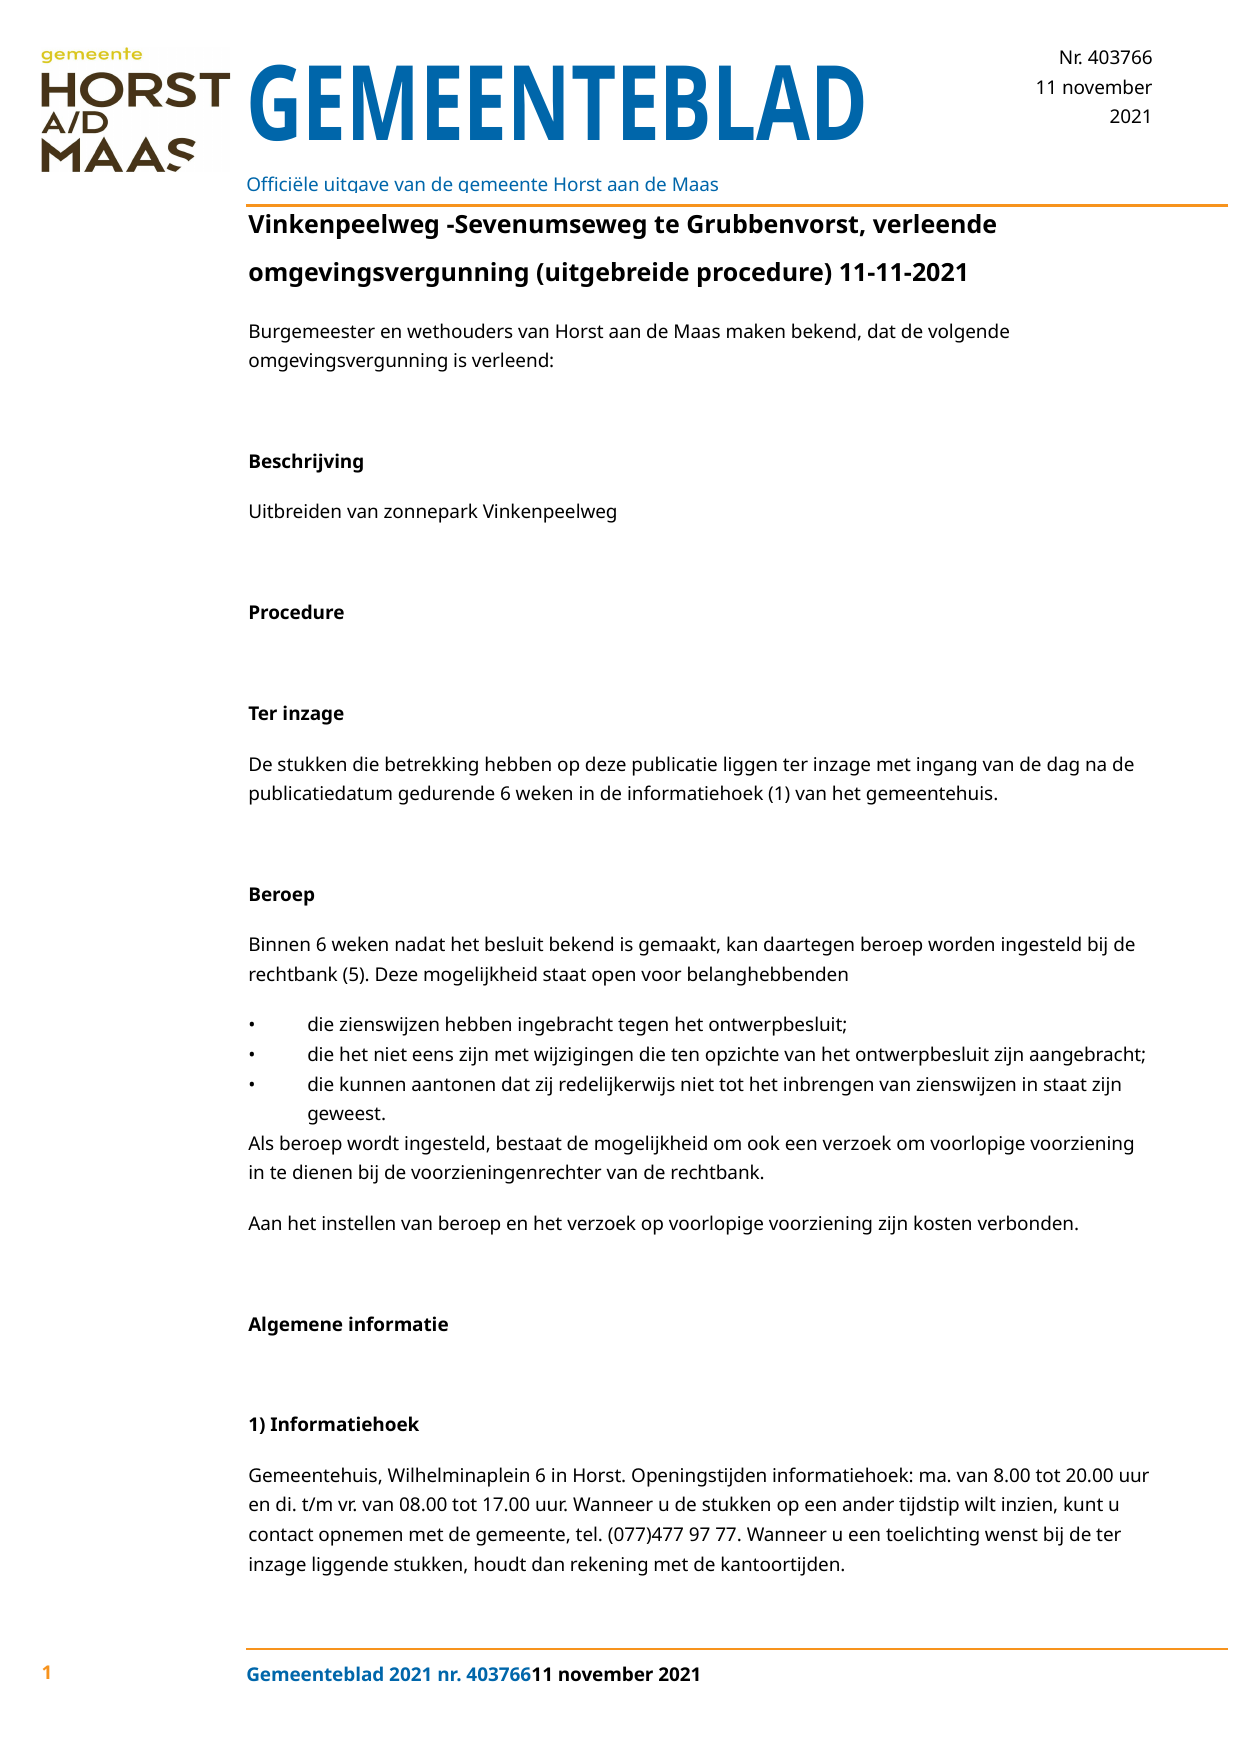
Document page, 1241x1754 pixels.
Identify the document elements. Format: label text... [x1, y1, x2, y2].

text Aan het instellen van beroep en het verzoek op voorlopige voorziening zijn kosten verbonden. [248, 1210, 1152, 1236]
text De stukken die betrekking hebben op deze publicatie liggen ter inzage met ingang van de dag na de publicatiedatum gedurende 6 weken in de informatiehoek (1) van het gemeentehuis. [248, 751, 1152, 806]
list die het niet eens zijn met wijzigingen die ten opzichte van het ontwerpbesluit zijn aangebracht; [248, 1041, 1152, 1067]
text Beroep [248, 881, 1152, 907]
text Procedure [248, 599, 1152, 625]
text Algemene informatie [248, 1311, 1152, 1337]
text Ter inzage [248, 700, 1152, 726]
text Gemeentehuis, Wilhelminaplein 6 in Horst. Openingstijden informatiehoek: ma. van 8.00 tot 20.00 uur en di. t/m vr. van 08.00 tot 17.00 uur. Wanneer u de stukken op een ander tijdstip wilt inzien, kunt u contact opnemen met de gemeente, tel. (077)477 97 77. Wanneer u een toelichting wenst bij de ter inzage liggende stukken, houdt dan rekening met de kantoortijden. [248, 1462, 1152, 1577]
text Uitbreiden van zonnepark Vinkenpeelweg [248, 499, 1152, 524]
text 1) Informatiehoek [248, 1412, 1152, 1437]
text Vinkenpeelweg -Sevenumseweg te Grubbenvorst, verleende omgevingsvergunning (uitgebreide procedure) 11-11-2021 [248, 207, 1152, 288]
text Burgemeester en wethouders van Horst aan de Maas maken bekend, dat de volgende omgevingsvergunning is verleend: [248, 318, 1152, 373]
text Als beroep wordt ingesteld, bestaat de mogelijkheid om ook een verzoek om voorlopige voorziening in te dienen bij de voorzieningenrechter van de rechtbank. [248, 1130, 1152, 1185]
text Beschrijving [248, 448, 1152, 474]
text Binnen 6 weken nadat het besluit bekend is gemaakt, kan daartegen beroep worden ingesteld bij de rechtbank (5). Deze mogelijkheid staat open voor belanghebbenden [248, 932, 1152, 987]
picture [41, 47, 231, 172]
list die kunnen aantonen dat zij redelijkerwijs niet tot het inbrengen van zienswijzen in staat zijn geweest. [248, 1071, 1152, 1126]
list die zienswijzen hebben ingebracht tegen het ontwerpbesluit; [248, 1012, 1152, 1037]
